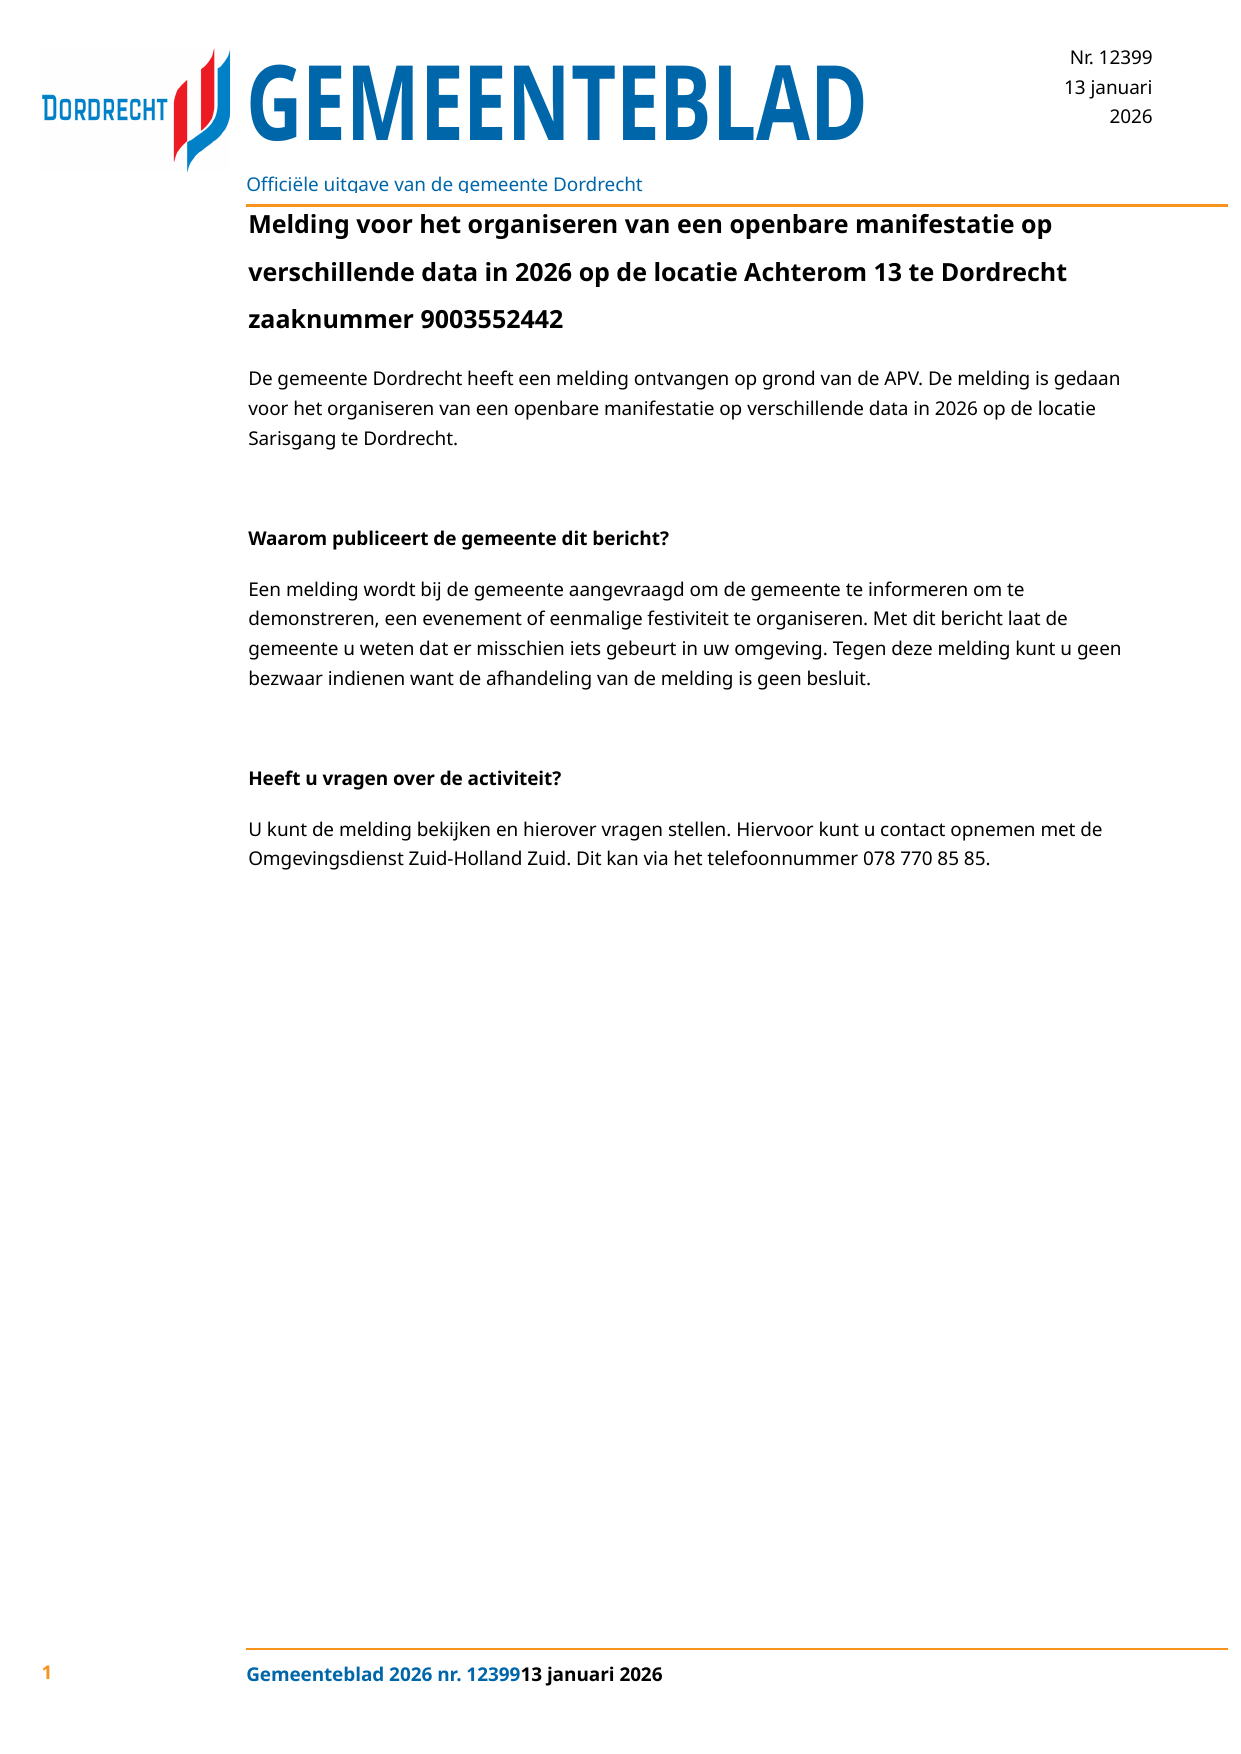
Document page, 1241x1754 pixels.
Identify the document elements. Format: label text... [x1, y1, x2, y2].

text Een melding wordt bij de gemeente aangevraagd om de gemeente te informeren om te demonstreren, een evenement of eenmalige festiviteit te organiseren. Met dit bericht laat de gemeente u weten dat er misschien iets gebeurt in uw omgeving. Tegen deze melding kunt u geen bezwaar indienen want de afhandeling van de melding is geen besluit. [248, 576, 1152, 690]
picture [41, 47, 231, 172]
text Waarom publiceert de gemeente dit bericht? [248, 526, 1152, 551]
text De gemeente Dordrecht heeft een melding ontvangen op grond van de APV. De melding is gedaan voor het organiseren van een openbare manifestatie op verschillende data in 2026 op de locatie Sarisgang te Dordrecht. [248, 366, 1152, 450]
text U kunt de melding bekijken en hierover vragen stellen. Hiervoor kunt u contact opnemen met de Omgevingsdienst Zuid-Holland Zuid. Dit kan via het telefoonnummer 078 770 85 85. [248, 816, 1152, 871]
text Melding voor het organiseren van een openbare manifestatie op verschillende data in 2026 op de locatie Achterom 13 te Dordrecht zaaknummer 9003552442 [248, 207, 1152, 336]
text Heeft u vragen over de activiteit? [248, 766, 1152, 791]
